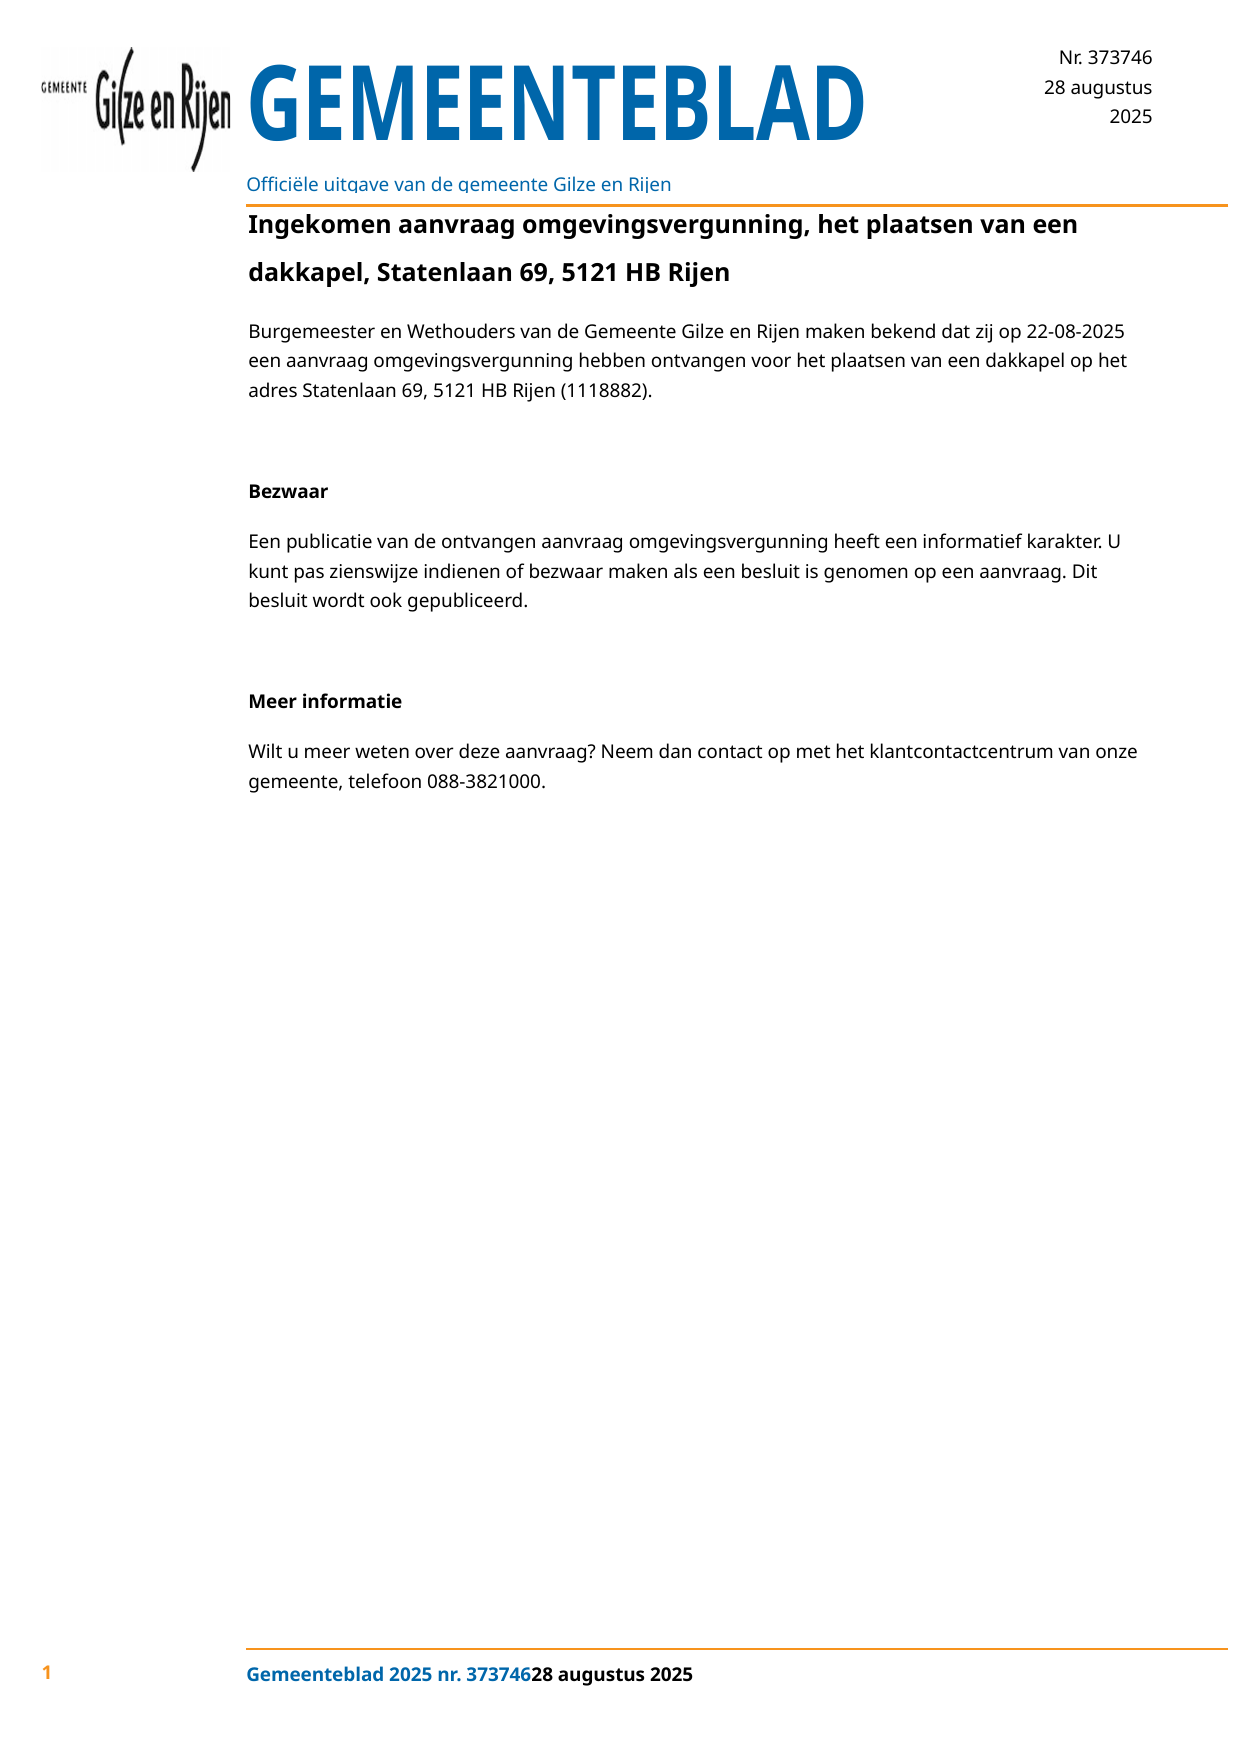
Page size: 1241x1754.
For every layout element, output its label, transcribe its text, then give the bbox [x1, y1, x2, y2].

text Burgemeester en Wethouders van de Gemeente Gilze en Rijen maken bekend dat zij op 22-08-2025 een aanvraag omgevingsvergunning hebben ontvangen voor het plaatsen van een dakkapel op het adres Statenlaan 69, 5121 HB Rijen (1118882). [248, 318, 1152, 403]
text Ingekomen aanvraag omgevingsvergunning, het plaatsen van een dakkapel, Statenlaan 69, 5121 HB Rijen [248, 207, 1152, 288]
text Wilt u meer weten over deze aanvraag? Neem dan contact op met het klantcontactcentrum van onze gemeente, telefoon 088-3821000. [248, 739, 1152, 794]
text Meer informatie [248, 688, 1152, 714]
picture [41, 47, 231, 172]
text Bezwaar [248, 478, 1152, 504]
text Een publicatie van de ontvangen aanvraag omgevingsvergunning heeft een informatief karakter. U kunt pas zienswijze indienen of bezwaar maken als een besluit is genomen op een aanvraag. Dit besluit wordt ook gepubliceerd. [248, 528, 1152, 613]
